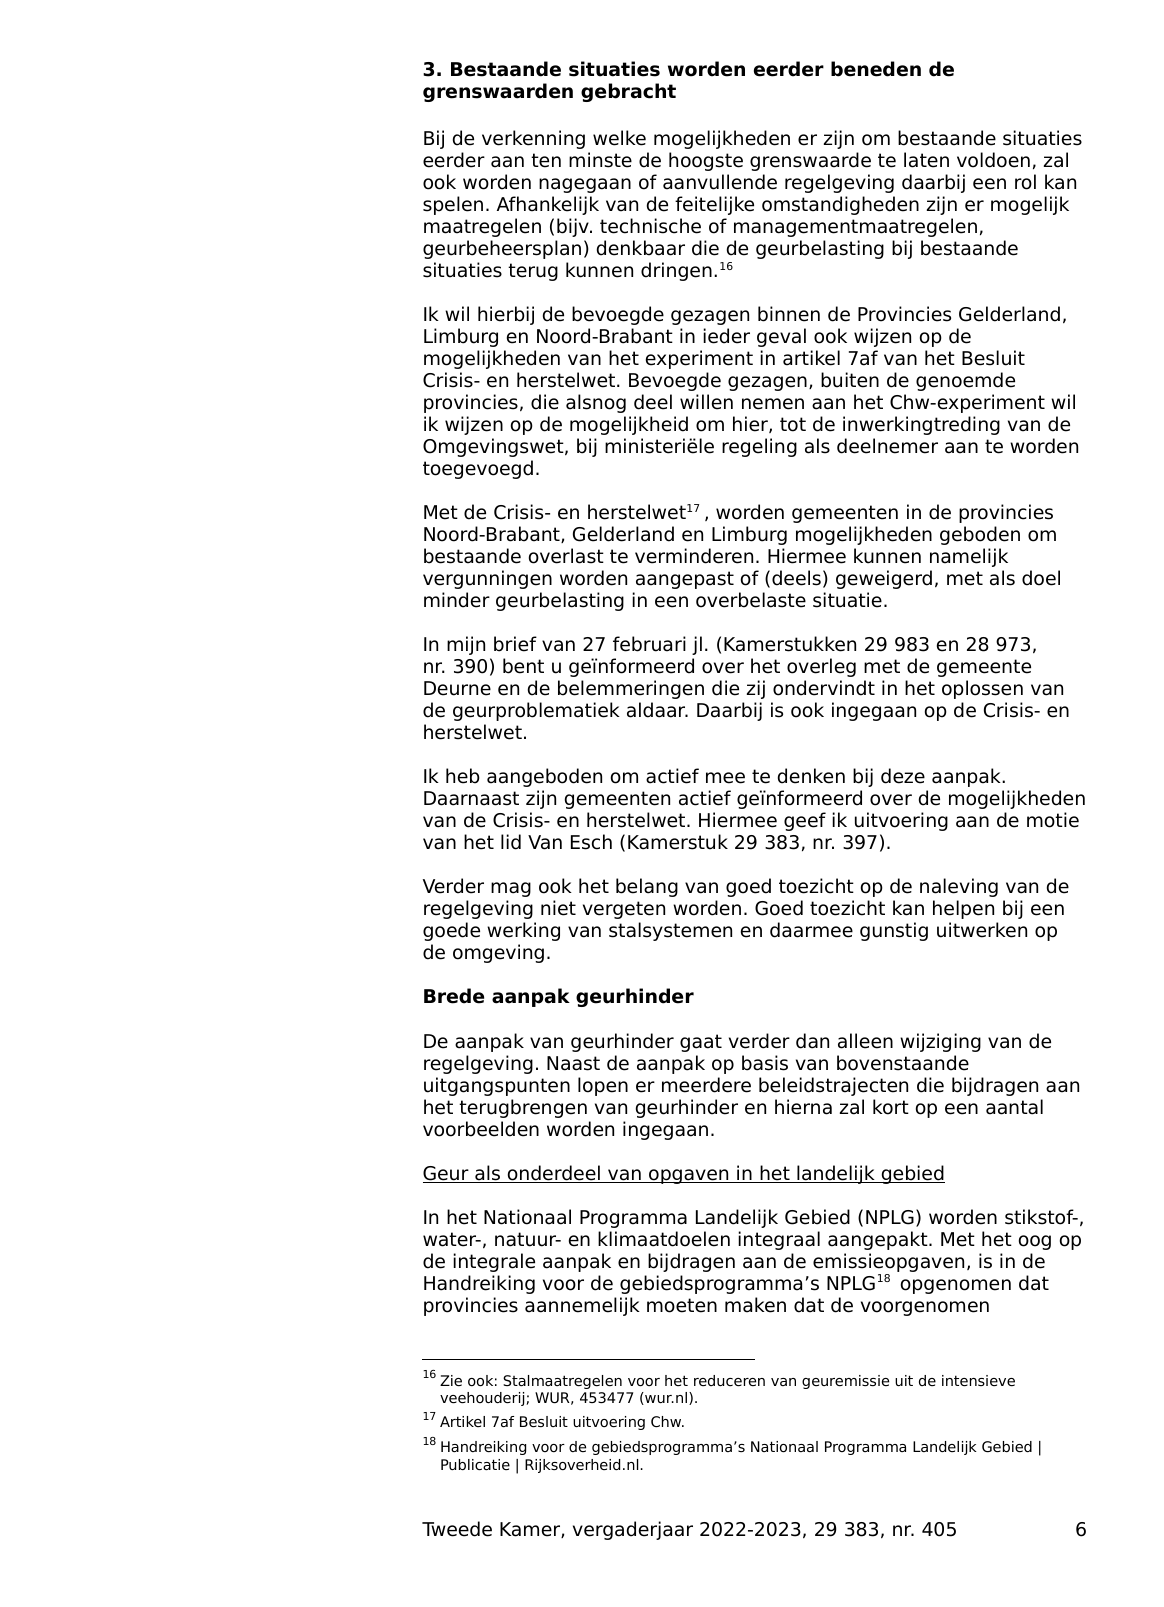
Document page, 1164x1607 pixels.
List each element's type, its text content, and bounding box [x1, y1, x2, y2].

text Zie ook: Stalmaatregelen voor het reduceren van geuremissie uit de intensieve veehouderij; WUR, 453477 (wur.nl). [422, 1368, 1087, 1407]
text In mijn brief van 27 februari jl. (Kamerstukken 29 983 en 28 973, nr. 390) bent u geïnformeerd over het overleg met de gemeente Deurne en de belemmeringen die zij ondervindt in het oplossen van de geurproblematiek aldaar. Daarbij is ook ingegaan op de Crisis- en herstelwet. [422, 634, 1087, 744]
subtitle Brede aanpak geurhinder [422, 986, 1087, 1008]
text Ik heb aangeboden om actief mee te denken bij deze aanpak. Daarnaast zijn gemeenten actief geïnformeerd over de mogelijkheden van de Crisis- en herstelwet. Hiermee geef ik uitvoering aan de motie van het lid Van Esch (Kamerstuk 29 383, nr. 397). [422, 766, 1087, 854]
text Handreiking voor de gebiedsprogramma’s Nationaal Programma Landelijk Gebied | Publicatie | Rijksoverheid.nl. [422, 1435, 1087, 1474]
text Met de Crisis- en herstelwet, worden gemeenten in de provincies Noord-Brabant, Gelderland en Limburg mogelijkheden geboden om bestaande overlast te verminderen. Hiermee kunnen namelijk vergunningen worden aangepast of (deels) geweigerd, met als doel minder geurbelasting in een overbelaste situatie. [422, 502, 1087, 612]
subtitle 3. Bestaande situaties worden eerder beneden de grenswaarden gebracht [422, 59, 1087, 103]
text Bij de verkenning welke mogelijkheden er zijn om bestaande situaties eerder aan ten minste de hoogste grenswaarde te laten voldoen, zal ook worden nagegaan of aanvullende regelgeving daarbij een rol kan spelen. Afhankelijk van de feitelijke omstandigheden zijn er mogelijk maatregelen (bijv. technische of managementmaatregelen, geurbeheersplan) denkbaar die de geurbelasting bij bestaande situaties terug kunnen dringen. [422, 128, 1087, 282]
subtitle Geur als onderdeel van opgaven in het landelijk gebied [422, 1163, 1087, 1185]
text Ik wil hierbij de bevoegde gezagen binnen de Provincies Gelderland, Limburg en Noord-Brabant in ieder geval ook wijzen op de mogelijkheden van het experiment in artikel 7af van het Besluit Crisis- en herstelwet. Bevoegde gezagen, buiten de genoemde provincies, die alsnog deel willen nemen aan het Chw-experiment wil ik wijzen op de mogelijkheid om hier, tot de inwerkingtreding van de Omgevingswet, bij ministeriële regeling als deelnemer aan te worden toegevoegd. [422, 304, 1087, 480]
text De aanpak van geurhinder gaat verder dan alleen wijziging van de regelgeving. Naast de aanpak op basis van bovenstaande uitgangspunten lopen er meerdere beleidstrajecten die bijdragen aan het terugbrengen van geurhinder en hierna zal kort op een aantal voorbeelden worden ingegaan. [422, 1031, 1087, 1141]
text Verder mag ook het belang van goed toezicht op de naleving van de regelgeving niet vergeten worden. Goed toezicht kan helpen bij een goede werking van stalsystemen en daarmee gunstig uitwerken op de omgeving. [422, 876, 1087, 964]
text In het Nationaal Programma Landelijk Gebied (NPLG) worden stikstof-, water-, natuur- en klimaatdoelen integraal aangepakt. Met het oog op de integrale aanpak en bijdragen aan de emissieopgaven, is in de Handreiking voor de gebiedsprogramma’s NPLG opgenomen dat provincies aannemelijk moeten maken dat de voorgenomen [422, 1207, 1087, 1317]
text Artikel 7af Besluit uitvoering Chw. [422, 1410, 1087, 1432]
